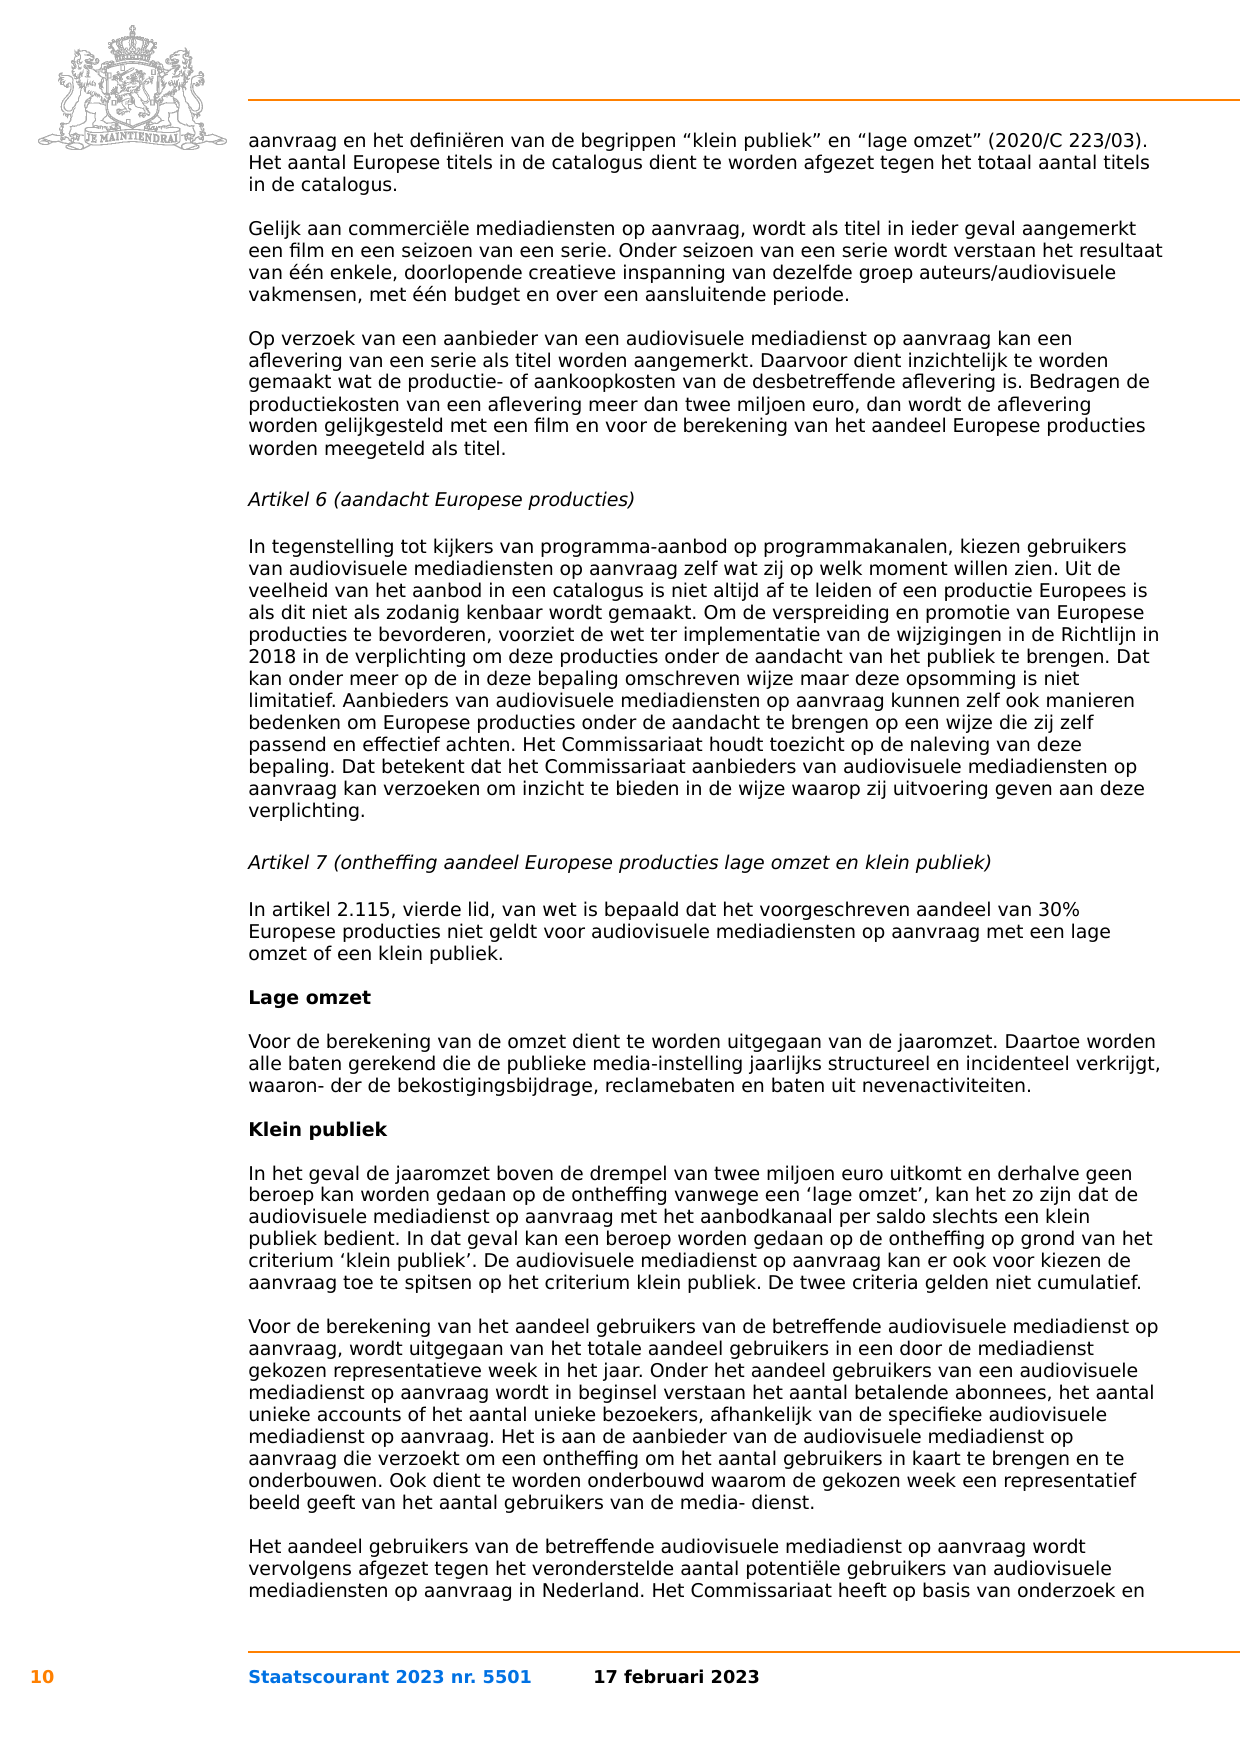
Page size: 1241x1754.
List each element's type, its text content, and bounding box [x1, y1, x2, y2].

picture [38, 25, 227, 150]
text In tegenstelling tot kijkers van programma-aanbod op programmakanalen, kiezen gebruikers van audiovisuele mediadiensten op aanvraag zelf wat zij op welk moment willen zien. Uit de veelheid van het aanbod in een catalogus is niet altijd af te leiden of een productie Europees is als dit niet als zodanig kenbaar wordt gemaakt. Om de verspreiding en promotie van Europese producties te bevorderen, voorziet de wet ter implementatie van de wijzigingen in de Richtlijn in 2018 in de verplichting om deze producties onder de aandacht van het publiek te brengen. Dat kan onder meer op de in deze bepaling omschreven wijze maar deze opsomming is niet limitatief. Aanbieders van audiovisuele mediadiensten op aanvraag kunnen zelf ook manieren bedenken om Europese producties onder de aandacht te brengen op een wijze die zij zelf passend en effectief achten. Het Commissariaat houdt toezicht op de naleving van deze bepaling. Dat betekent dat het Commissariaat aanbieders van audiovisuele mediadiensten op aanvraag kan verzoeken om inzicht te bieden in de wijze waarop zij uitvoering geven aan deze verplichting. [248, 536, 1163, 822]
text In het geval de jaaromzet boven de drempel van twee miljoen euro uitkomt en derhalve geen beroep kan worden gedaan op de ontheffing vanwege een ‘lage omzet’, kan het zo zijn dat de audiovisuele mediadienst op aanvraag met het aanbodkanaal per saldo slechts een klein publiek bedient. In dat geval kan een beroep worden gedaan op de ontheffing op grond van het criterium ‘klein publiek’. De audiovisuele mediadienst op aanvraag kan er ook voor kiezen de aanvraag toe te spitsen op het criterium klein publiek. De twee criteria gelden niet cumulatief. [248, 1162, 1163, 1294]
text aanvraag en het definiëren van de begrippen “klein publiek” en “lage omzet” (2020/C 223/03). Het aantal Europese titels in de catalogus dient te worden afgezet tegen het totaal aantal titels in de catalogus. [248, 130, 1163, 196]
text In artikel 2.115, vierde lid, van wet is bepaald dat het voorgeschreven aandeel van 30% Europese producties niet geldt voor audiovisuele mediadiensten op aanvraag met een lage omzet of een klein publiek. [248, 899, 1163, 965]
text Voor de berekening van het aandeel gebruikers van de betreffende audiovisuele mediadienst op aanvraag, wordt uitgegaan van het totale aandeel gebruikers in een door de mediadienst gekozen representatieve week in het jaar. Onder het aandeel gebruikers van een audiovisuele mediadienst op aanvraag wordt in beginsel verstaan het aantal betalende abonnees, het aantal unieke accounts of het aantal unieke bezoekers, afhankelijk van de specifieke audiovisuele mediadienst op aanvraag. Het is aan de aanbieder van de audiovisuele mediadienst op aanvraag die verzoekt om een ontheffing om het aantal gebruikers in kaart te brengen en te onderbouwen. Ook dient te worden onderbouwd waarom de gekozen week een representatief beeld geeft van het aantal gebruikers van de media- dienst. [248, 1316, 1163, 1514]
subtitle Lage omzet [248, 987, 1163, 1009]
text Het aandeel gebruikers van de betreffende audiovisuele mediadienst op aanvraag wordt vervolgens afgezet tegen het veronderstelde aantal potentiële gebruikers van audiovisuele mediadiensten op aanvraag in Nederland. Het Commissariaat heeft op basis van onderzoek en [248, 1536, 1163, 1602]
subtitle Klein publiek [248, 1118, 1163, 1141]
subtitle Artikel 6 (aandacht Europese producties) [248, 489, 1163, 511]
text Voor de berekening van de omzet dient te worden uitgegaan van de jaaromzet. Daartoe worden alle baten gerekend die de publieke media-instelling jaarlijks structureel en incidenteel verkrijgt, waaron- der de bekostigingsbijdrage, reclamebaten en baten uit nevenactiviteiten. [248, 1031, 1163, 1097]
text Gelijk aan commerciële mediadiensten op aanvraag, wordt als titel in ieder geval aangemerkt een film en een seizoen van een serie. Onder seizoen van een serie wordt verstaan het resultaat van één enkele, doorlopende creatieve inspanning van dezelfde groep auteurs/audiovisuele vakmensen, met één budget en over een aansluitende periode. [248, 218, 1163, 306]
text Op verzoek van een aanbieder van een audiovisuele mediadienst op aanvraag kan een aflevering van een serie als titel worden aangemerkt. Daarvoor dient inzichtelijk te worden gemaakt wat de productie- of aankoopkosten van de desbetreffende aflevering is. Bedragen de productiekosten van een aflevering meer dan twee miljoen euro, dan wordt de aflevering worden gelijkgesteld met een film en voor de berekening van het aandeel Europese producties worden meegeteld als titel. [248, 327, 1163, 459]
subtitle Artikel 7 (ontheffing aandeel Europese producties lage omzet en klein publiek) [248, 852, 1163, 874]
